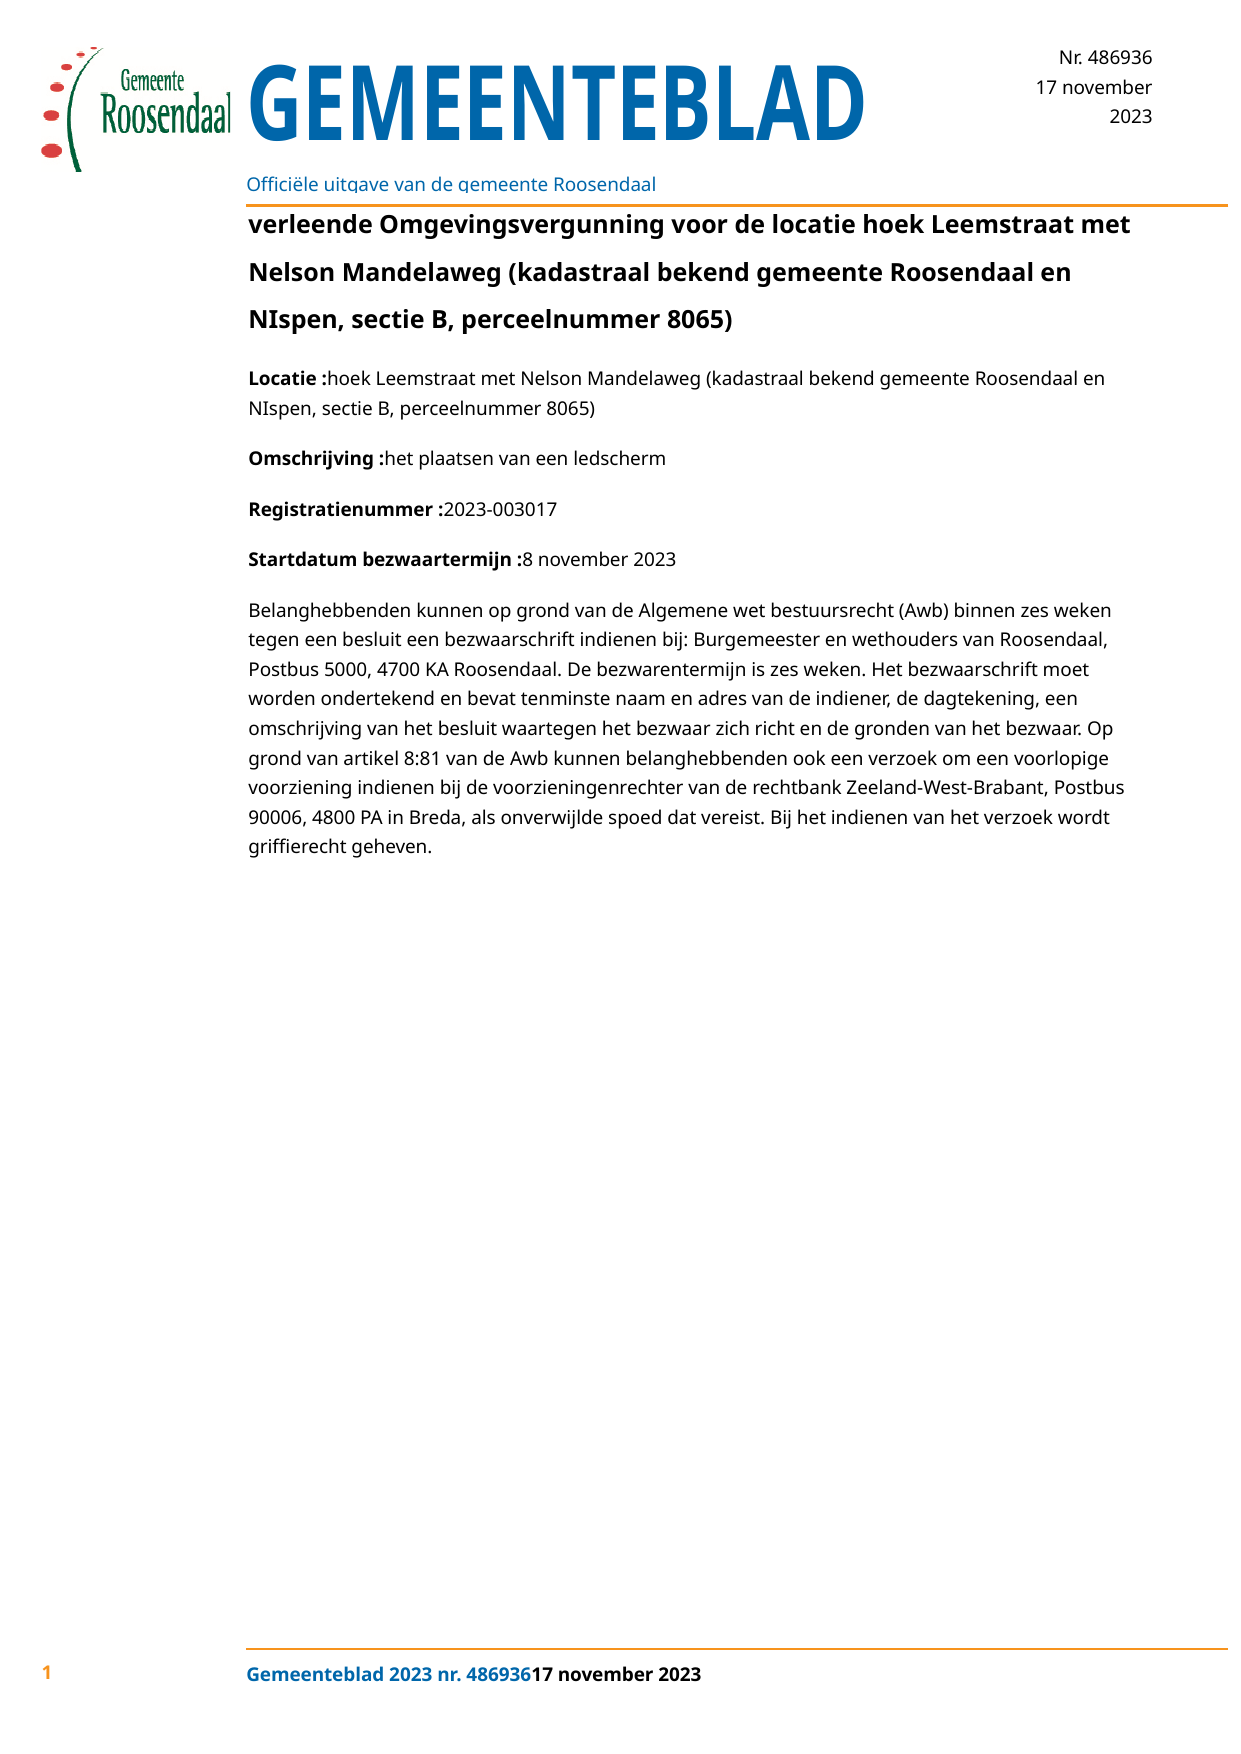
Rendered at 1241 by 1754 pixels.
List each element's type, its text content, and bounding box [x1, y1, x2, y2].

text Belanghebbenden kunnen op grond van de Algemene wet bestuursrecht (Awb) binnen zes weken tegen een besluit een bezwaarschrift indienen bij: Burgemeester en wethouders van Roosendaal, Postbus 5000, 4700 KA Roosendaal. De bezwarentermijn is zes weken. Het bezwaarschrift moet worden ondertekend en bevat tenminste naam en adres van de indiener, de dagtekening, een omschrijving van het besluit waartegen het bezwaar zich richt en de gronden van het bezwaar. Op grond van artikel 8:81 van de Awb kunnen belanghebbenden ook een verzoek om een voorlopige voorziening indienen bij de voorzieningenrechter van de rechtbank Zeeland-West-Brabant, Postbus 90006, 4800 PA in Breda, als onverwijlde spoed dat vereist. Bij het indienen van het verzoek wordt griffierecht geheven. [248, 597, 1152, 859]
text Registratienummer :2023-003017 [248, 496, 1152, 522]
text verleende Omgevingsvergunning voor de locatie hoek Leemstraat met Nelson Mandelaweg (kadastraal bekend gemeente Roosendaal en NIspen, sectie B, perceelnummer 8065) [248, 207, 1152, 336]
text Locatie :hoek Leemstraat met Nelson Mandelaweg (kadastraal bekend gemeente Roosendaal en NIspen, sectie B, perceelnummer 8065) [248, 366, 1152, 421]
text Omschrijving :het plaatsen van een ledscherm [248, 446, 1152, 471]
text Startdatum bezwaartermijn :8 november 2023 [248, 546, 1152, 572]
picture [41, 47, 231, 172]
